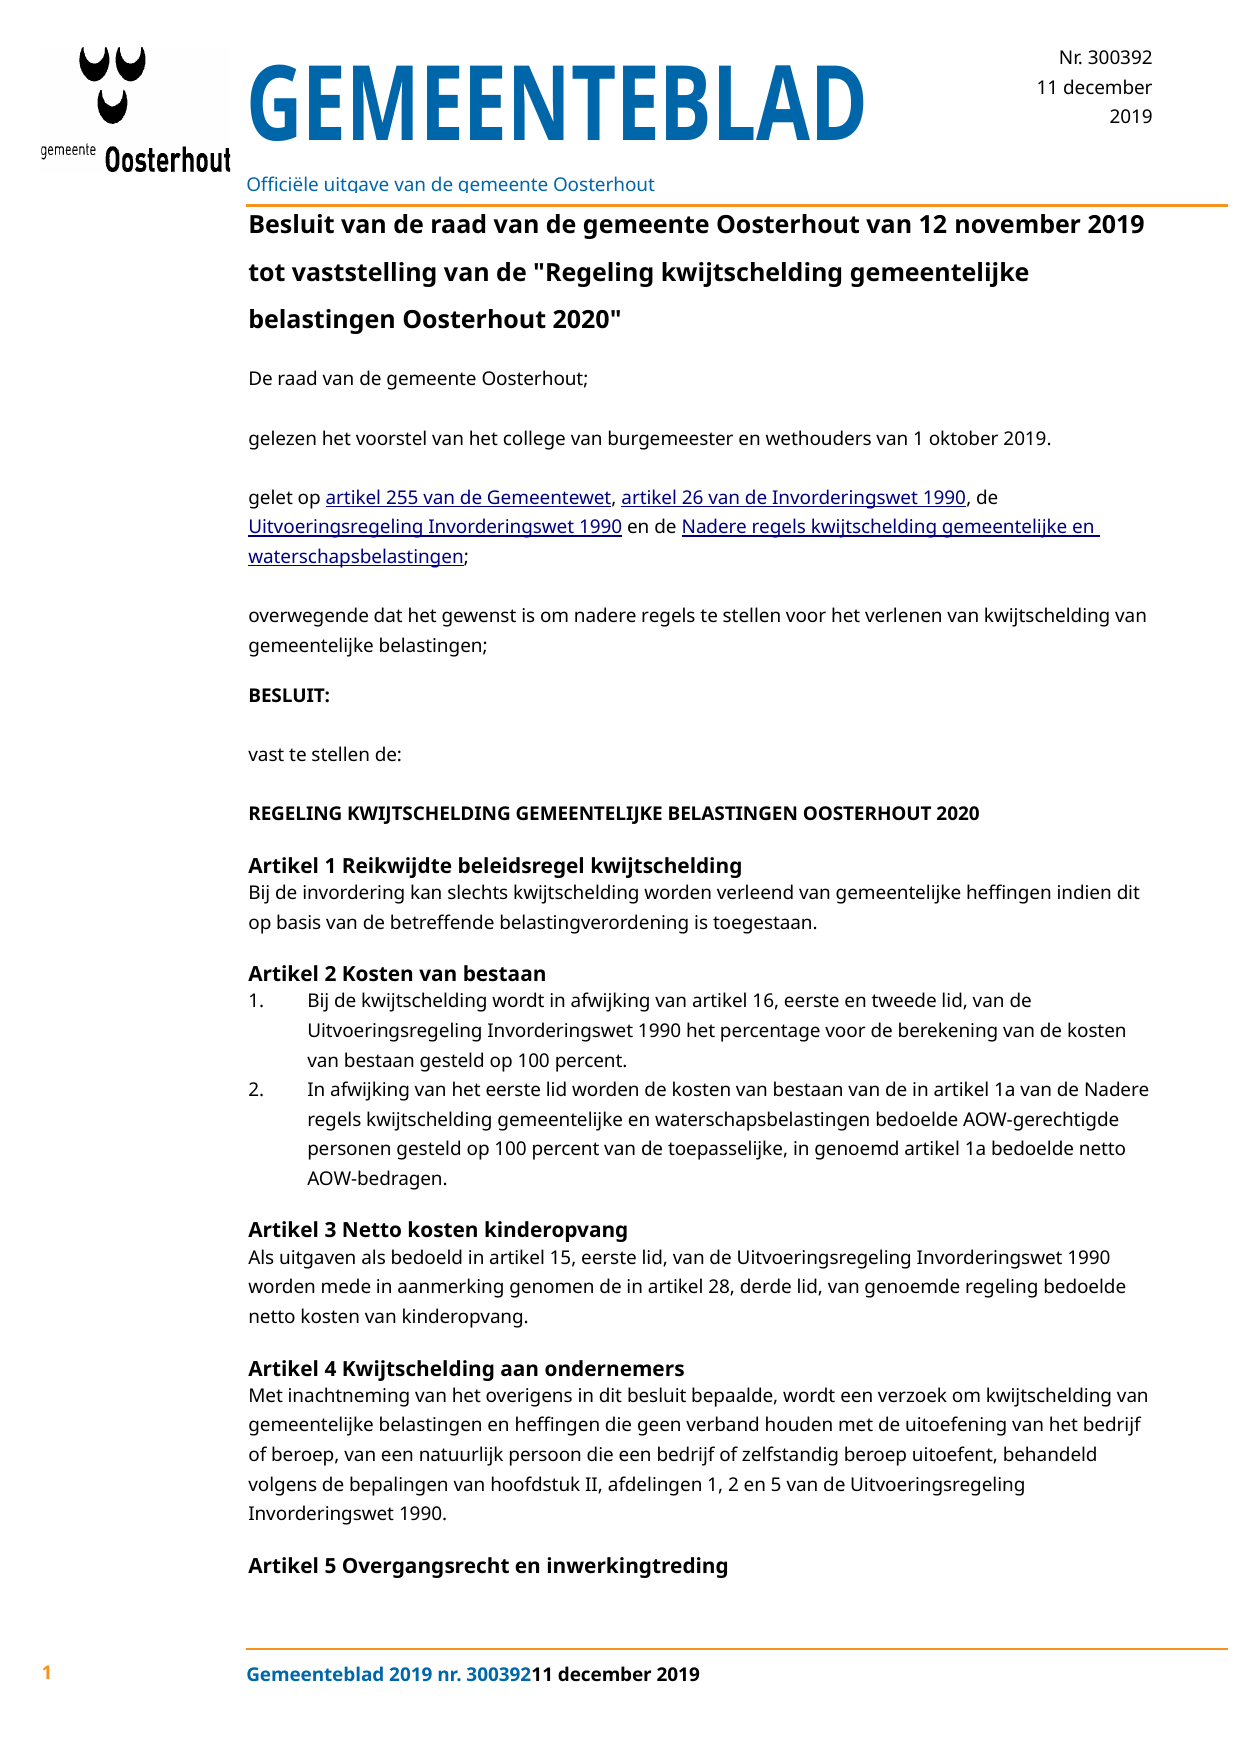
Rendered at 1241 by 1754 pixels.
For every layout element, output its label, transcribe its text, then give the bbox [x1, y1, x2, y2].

text Artikel 5 Overgangsrecht en inwerkingtreding [248, 1551, 1152, 1579]
text Als uitgaven als bedoeld in artikel 15, eerste lid, van de Uitvoeringsregeling Invorderingswet 1990 worden mede in aanmerking genomen de in artikel 28, derde lid, van genoemde regeling bedoelde netto kosten van kinderopvang. [248, 1244, 1152, 1329]
text Met inachtneming van het overigens in dit besluit bepaalde, wordt een verzoek om kwijtschelding van gemeentelijke belastingen en heffingen die geen verband houden met de uitoefening van het bedrijf of beroep, van een natuurlijk persoon die een bedrijf of zelfstandig beroep uitoefent, behandeld volgens de bepalingen van hoofdstuk II, afdelingen 1, 2 en 5 van de Uitvoeringsregeling Invorderingswet 1990. [248, 1382, 1152, 1526]
list In afwijking van het eerste lid worden de kosten van bestaan van de in artikel 1a van de Nadere regels kwijtschelding gemeentelijke en waterschapsbelastingen bedoelde AOW-gerechtigde personen gesteld op 100 percent van de toepasselijke, in genoemd artikel 1a bedoelde netto AOW-bedragen. [248, 1076, 1152, 1191]
text gelezen het voorstel van het college van burgemeester en wethouders van 1 oktober 2019. [248, 425, 1152, 450]
text Bij de invordering kan slechts kwijtschelding worden verleend van gemeentelijke heffingen indien dit op basis van de betreffende belastingverordening is toegestaan. [248, 879, 1152, 934]
picture [41, 47, 231, 172]
text Artikel 2 Kosten van bestaan [248, 959, 1152, 988]
list Bij de kwijtschelding wordt in afwijking van artikel 16, eerste en tweede lid, van de Uitvoeringsregeling Invorderingswet 1990 het percentage voor de berekening van de kosten van bestaan gesteld op 100 percent. [248, 988, 1152, 1073]
text overwegende dat het gewenst is om nadere regels te stellen voor het verlenen van kwijtschelding van gemeentelijke belastingen; [248, 602, 1152, 657]
text Artikel 3 Netto kosten kinderopvang [248, 1216, 1152, 1244]
text gelet op artikel 255 van de Gemeentewet, artikel 26 van de Invorderingswet 1990, de Uitvoeringsregeling Invorderingswet 1990 en de Nadere regels kwijtschelding gemeentelijke en waterschapsbelastingen; [248, 484, 1152, 569]
text vast te stellen de: [248, 741, 1152, 767]
text REGELING KWIJTSCHELDING GEMEENTELIJKE BELASTINGEN OOSTERHOUT 2020 [248, 800, 1152, 826]
text BESLUIT: [248, 682, 1152, 708]
text Artikel 1 Reikwijdte beleidsregel kwijtschelding [248, 851, 1152, 879]
text Besluit van de raad van de gemeente Oosterhout van 12 november 2019 tot vaststelling van de "Regeling kwijtschelding gemeentelijke belastingen Oosterhout 2020" [248, 207, 1152, 336]
text De raad van de gemeente Oosterhout; [248, 366, 1152, 391]
text Artikel 4 Kwijtschelding aan ondernemers [248, 1354, 1152, 1382]
